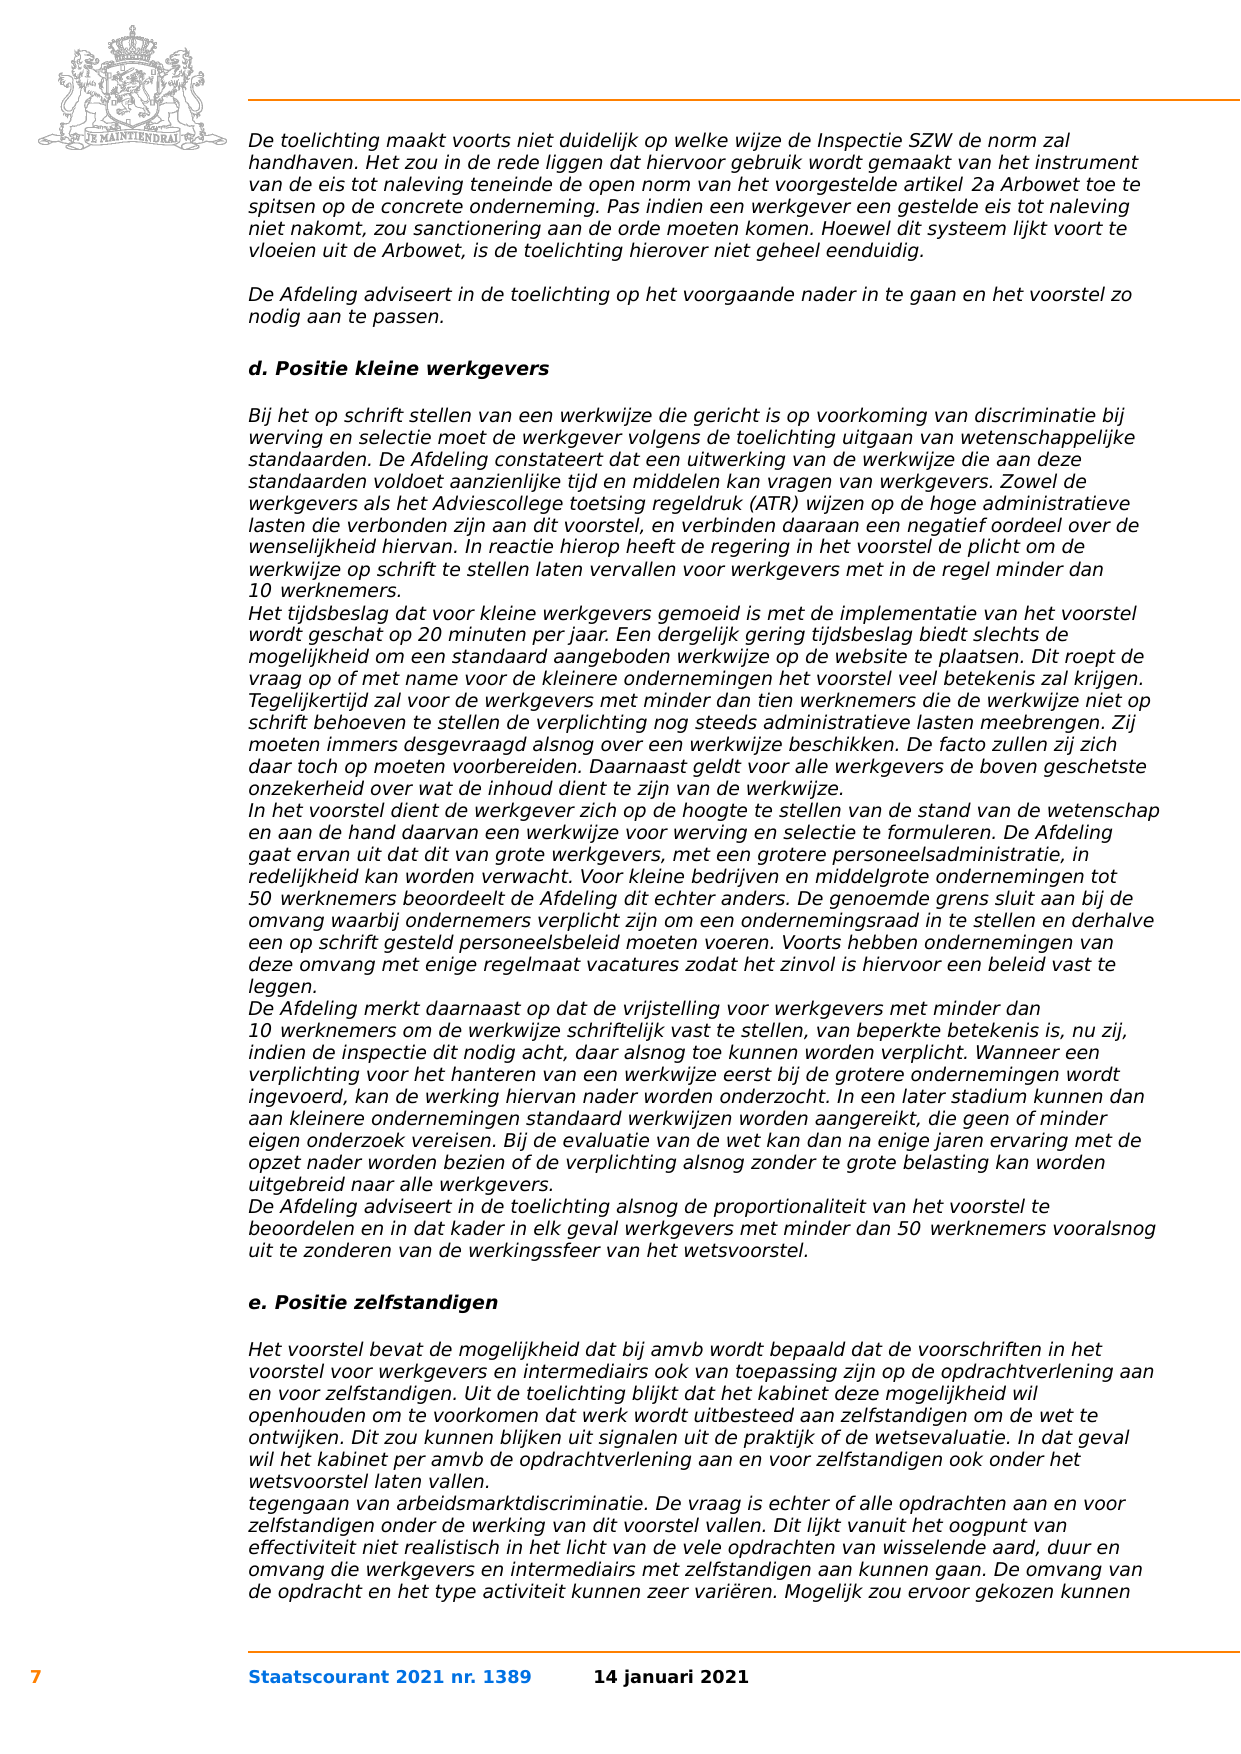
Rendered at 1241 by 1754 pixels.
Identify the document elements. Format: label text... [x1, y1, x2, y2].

text In het voorstel dient de werkgever zich op de hoogte te stellen van de stand van de wetenschap en aan de hand daarvan een werkwijze voor werving en selectie te formuleren. De Afdeling gaat ervan uit dat dit van grote werkgevers, met een grotere personeelsadministratie, in redelijkheid kan worden verwacht. Voor kleine bedrijven en middelgrote ondernemingen tot 50 werknemers beoordeelt de Afdeling dit echter anders. De genoemde grens sluit aan bij de omvang waarbij ondernemers verplicht zijn om een ondernemingsraad in te stellen en derhalve een op schrift gesteld personeelsbeleid moeten voeren. Voorts hebben ondernemingen van deze omvang met enige regelmaat vacatures zodat het zinvol is hiervoor een beleid vast te leggen. [248, 800, 1163, 998]
text Tegelijkertijd zal voor de werkgevers met minder dan tien werknemers die de werkwijze niet op schrift behoeven te stellen de verplichting nog steeds administratieve lasten meebrengen. Zij moeten immers desgevraagd alsnog over een werkwijze beschikken. De facto zullen zij zich daar toch op moeten voorbereiden. Daarnaast geldt voor alle werkgevers de boven geschetste onzekerheid over wat de inhoud dient te zijn van de werkwijze. [248, 690, 1163, 800]
text De toelichting maakt voorts niet duidelijk op welke wijze de Inspectie SZW de norm zal handhaven. Het zou in de rede liggen dat hiervoor gebruik wordt gemaakt van het instrument van de eis tot naleving teneinde de open norm van het voorgestelde artikel 2a Arbowet toe te spitsen op de concrete onderneming. Pas indien een werkgever een gestelde eis tot naleving niet nakomt, zou sanctionering aan de orde moeten komen. Hoewel dit systeem lijkt voort te vloeien uit de Arbowet, is de toelichting hierover niet geheel eenduidig. [248, 130, 1163, 262]
picture [38, 25, 227, 150]
text De Afdeling merkt daarnaast op dat de vrijstelling voor werkgevers met minder dan 10 werknemers om de werkwijze schriftelijk vast te stellen, van beperkte betekenis is, nu zij, indien de inspectie dit nodig acht, daar alsnog toe kunnen worden verplicht. Wanneer een verplichting voor het hanteren van een werkwijze eerst bij de grotere ondernemingen wordt ingevoerd, kan de werking hiervan nader worden onderzocht. In een later stadium kunnen dan aan kleinere ondernemingen standaard werkwijzen worden aangereikt, die geen of minder eigen onderzoek vereisen. Bij de evaluatie van de wet kan dan na enige jaren ervaring met de opzet nader worden bezien of de verplichting alsnog zonder te grote belasting kan worden uitgebreid naar alle werkgevers. [248, 998, 1163, 1196]
subtitle e. Positie zelfstandigen [248, 1292, 1163, 1314]
text Het voorstel bevat de mogelijkheid dat bij amvb wordt bepaald dat de voorschriften in het voorstel voor werkgevers en intermediairs ook van toepassing zijn op de opdrachtverlening aan en voor zelfstandigen. Uit de toelichting blijkt dat het kabinet deze mogelijkheid wil openhouden om te voorkomen dat werk wordt uitbesteed aan zelfstandigen om de wet te ontwijken. Dit zou kunnen blijken uit signalen uit de praktijk of de wetsevaluatie. In dat geval wil het kabinet per amvb de opdrachtverlening aan en voor zelfstandigen ook onder het wetsvoorstel laten vallen. [248, 1339, 1163, 1493]
text Het tijdsbeslag dat voor kleine werkgevers gemoeid is met de implementatie van het voorstel wordt geschat op 20 minuten per jaar. Een dergelijk gering tijdsbeslag biedt slechts de mogelijkheid om een standaard aangeboden werkwijze op de website te plaatsen. Dit roept de vraag op of met name voor de kleinere ondernemingen het voorstel veel betekenis zal krijgen. [248, 602, 1163, 690]
subtitle d. Positie kleine werkgevers [248, 358, 1163, 379]
text tegengaan van arbeidsmarktdiscriminatie. De vraag is echter of alle opdrachten aan en voor zelfstandigen onder de werking van dit voorstel vallen. Dit lijkt vanuit het oogpunt van effectiviteit niet realistisch in het licht van de vele opdrachten van wisselende aard, duur en omvang die werkgevers en intermediairs met zelfstandigen aan kunnen gaan. De omvang van de opdracht en het type activiteit kunnen zeer variëren. Mogelijk zou ervoor gekozen kunnen [248, 1493, 1163, 1602]
text De Afdeling adviseert in de toelichting op het voorgaande nader in te gaan en het voorstel zo nodig aan te passen. [248, 284, 1163, 328]
text Bij het op schrift stellen van een werkwijze die gericht is op voorkoming van discriminatie bij werving en selectie moet de werkgever volgens de toelichting uitgaan van wetenschappelijke standaarden. De Afdeling constateert dat een uitwerking van de werkwijze die aan deze standaarden voldoet aanzienlijke tijd en middelen kan vragen van werkgevers. Zowel de werkgevers als het Adviescollege toetsing regeldruk (ATR) wijzen op de hoge administratieve lasten die verbonden zijn aan dit voorstel, en verbinden daaraan een negatief oordeel over de wenselijkheid hiervan. In reactie hierop heeft de regering in het voorstel de plicht om de werkwijze op schrift te stellen laten vervallen voor werkgevers met in de regel minder dan 10 werknemers. [248, 404, 1163, 602]
text De Afdeling adviseert in de toelichting alsnog de proportionaliteit van het voorstel te beoordelen en in dat kader in elk geval werkgevers met minder dan 50 werknemers vooralsnog uit te zonderen van de werkingssfeer van het wetsvoorstel. [248, 1196, 1163, 1262]
